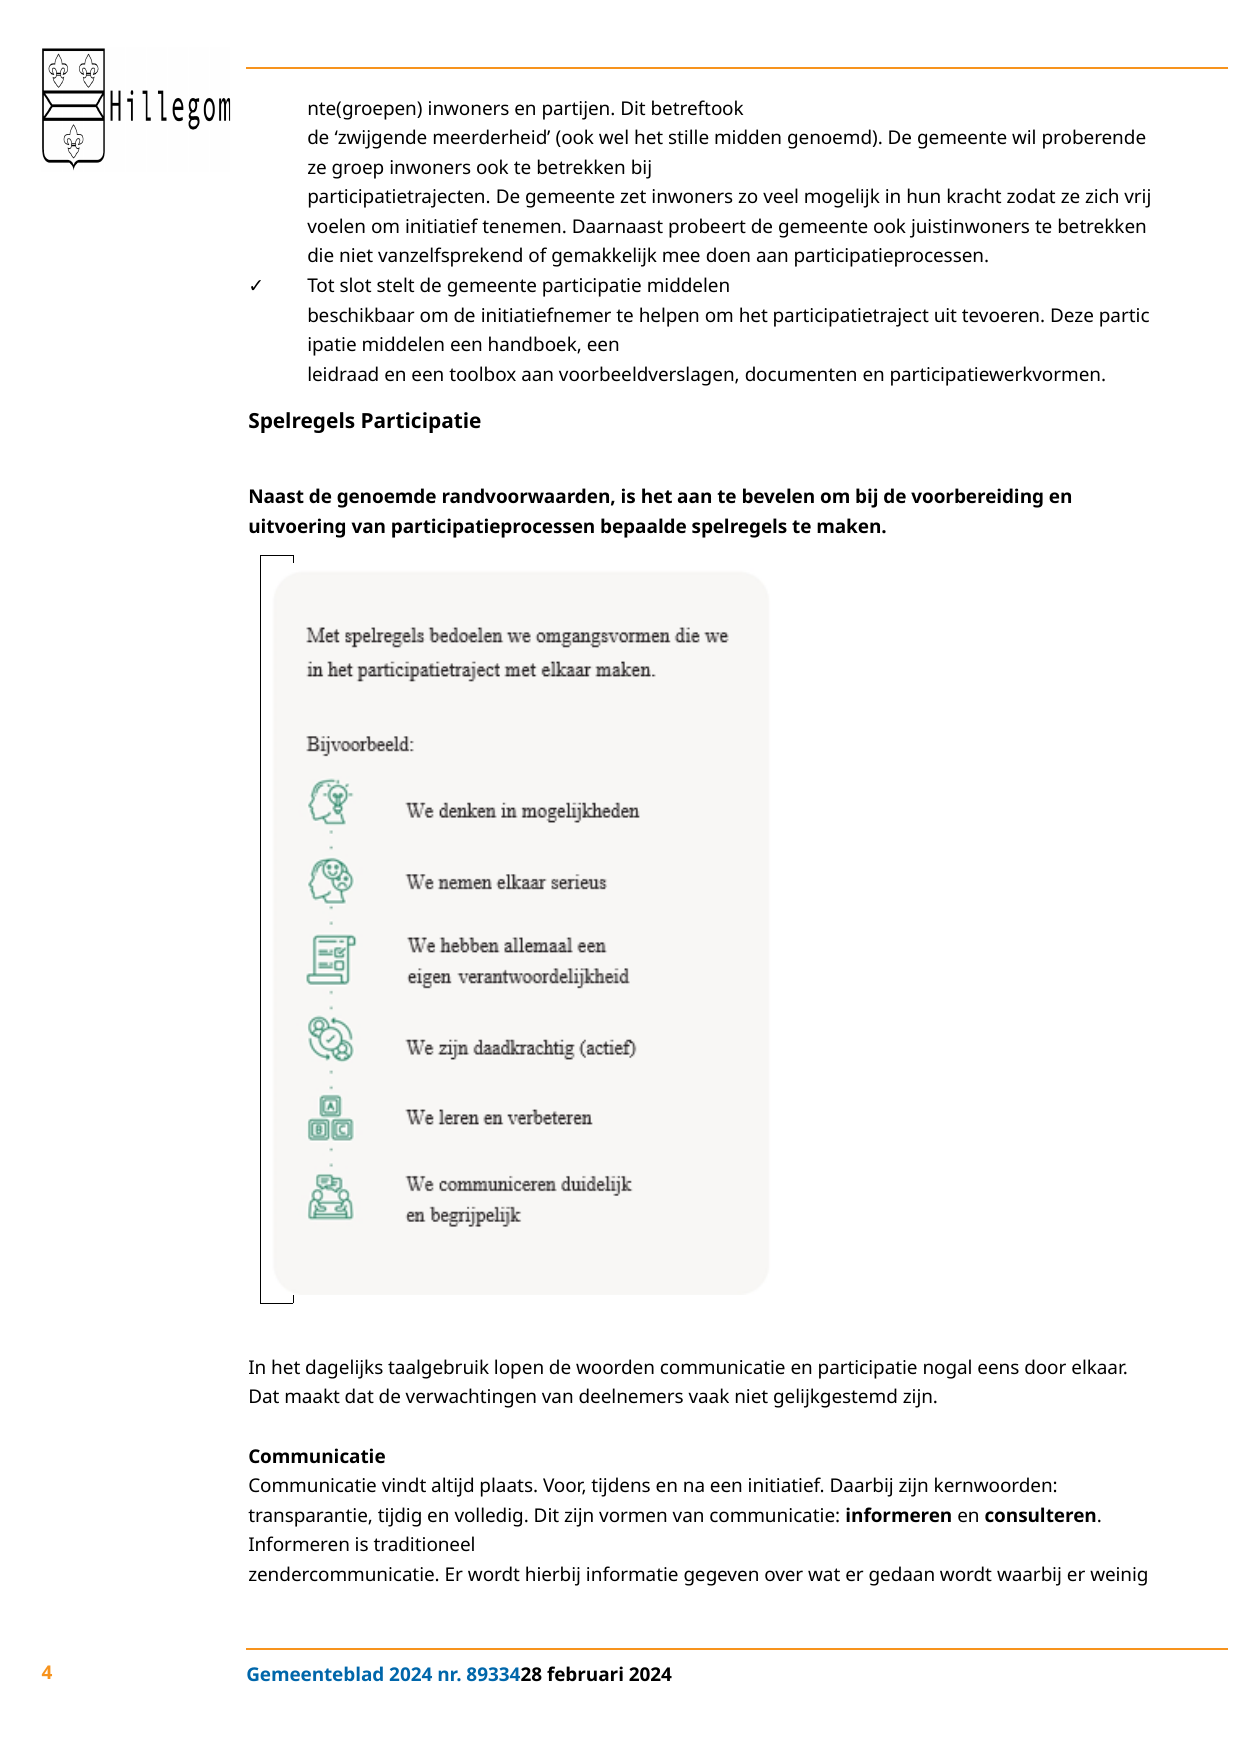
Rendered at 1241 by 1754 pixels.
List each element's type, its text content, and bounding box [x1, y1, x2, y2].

picture [41, 47, 231, 172]
table_header nte(groepen) inwoners en partijen. Dit betreftook de ‘zwijgende meerderheid’ (ook wel het stille midden genoemd). De gemeente wil proberendeze groep inwoners ook te betrekken bij participatietrajecten. De gemeente zet inwoners zo veel mogelijk in hun kracht zodat ze zich vrij voelen om initiatief tenemen. Daarnaast probeert de gemeente ook juistinwoners te betrekken die niet vanzelfsprekend of gemakkelijk mee doen aan participatieprocessen. Tot slot stelt de gemeente participatie middelen beschikbaar om de initiatiefnemer te helpen om het participatietraject uit tevoeren. Deze participatie middelen een handboek, een leidraad en een toolbox aan voorbeeldverslagen, documenten en participatiewerkvormen. [248, 95, 1152, 387]
picture [268, 563, 771, 1295]
text In het dagelijks taalgebruik lopen de woorden communicatie en participatie nogal eens door elkaar. Dat maakt dat de verwachtingen van deelnemers vaak niet gelijkgestemd zijn. [248, 1354, 1152, 1409]
text Spelregels Participatie [248, 406, 1152, 434]
text Communicatie [248, 1443, 1152, 1469]
text zendercommunicatie. Er wordt hierbij informatie gegeven over wat er gedaan wordt waarbij er weinig [248, 1561, 1152, 1587]
text Communicatie vindt altijd plaats. Voor, tijdens en na een initiatief. Daarbij zijn kernwoorden: transparantie, tijdig en volledig. Dit zijn vormen van communicatie: informeren en consulteren. Informeren is traditioneel [248, 1472, 1152, 1557]
text Naast de genoemde randvoorwaarden, is het aan te bevelen om bij de voorbereiding en uitvoering van participatieprocessen bepaalde spelregels te maken. [248, 484, 1152, 539]
